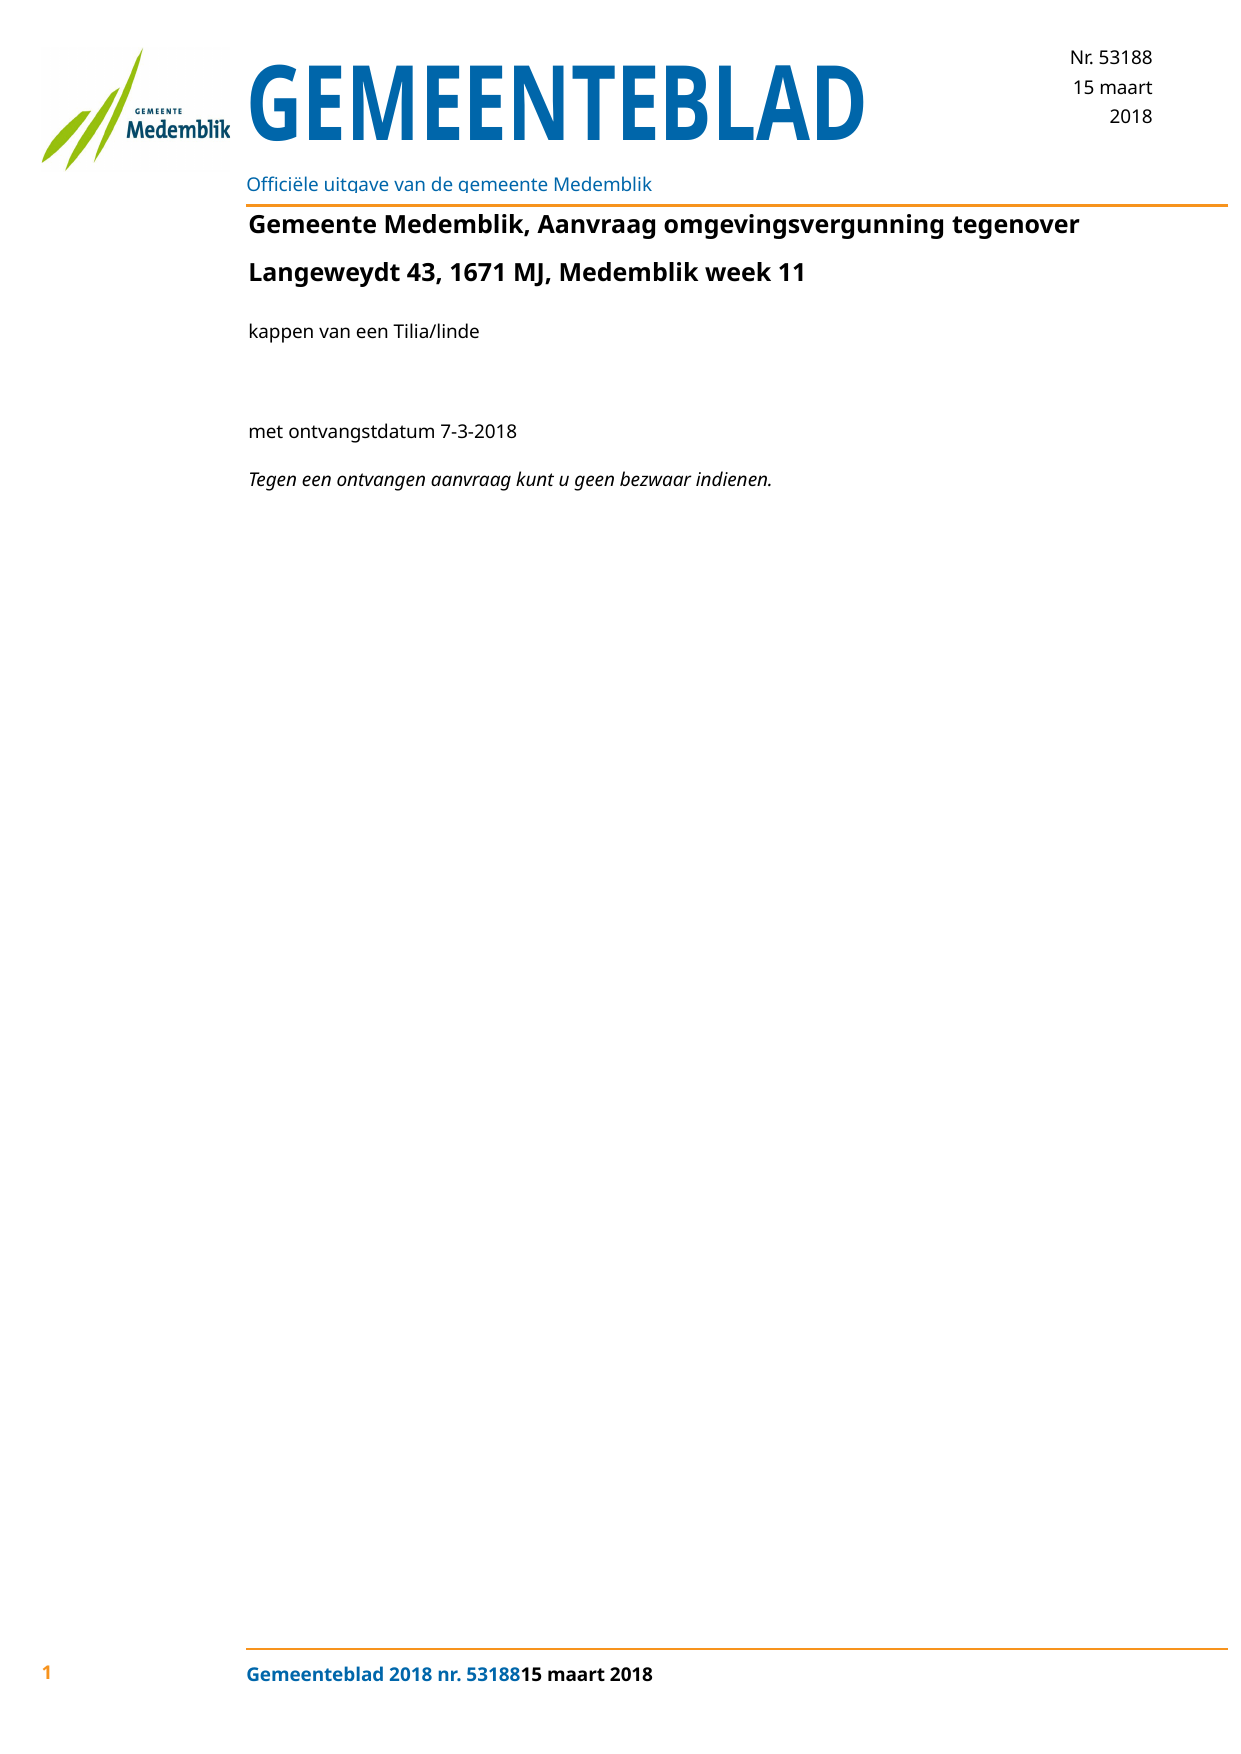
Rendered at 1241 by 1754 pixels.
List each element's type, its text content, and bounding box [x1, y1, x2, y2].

text kappen van een Tilia/linde [248, 318, 1152, 344]
text Gemeente Medemblik, Aanvraag omgevingsvergunning tegenover Langeweydt 43, 1671 MJ, Medemblik week 11 [248, 207, 1152, 288]
text Tegen een ontvangen aanvraag kunt u geen bezwaar indienen. [248, 467, 1152, 492]
picture [41, 47, 231, 172]
text met ontvangstdatum 7-3-2018 [248, 419, 1152, 444]
